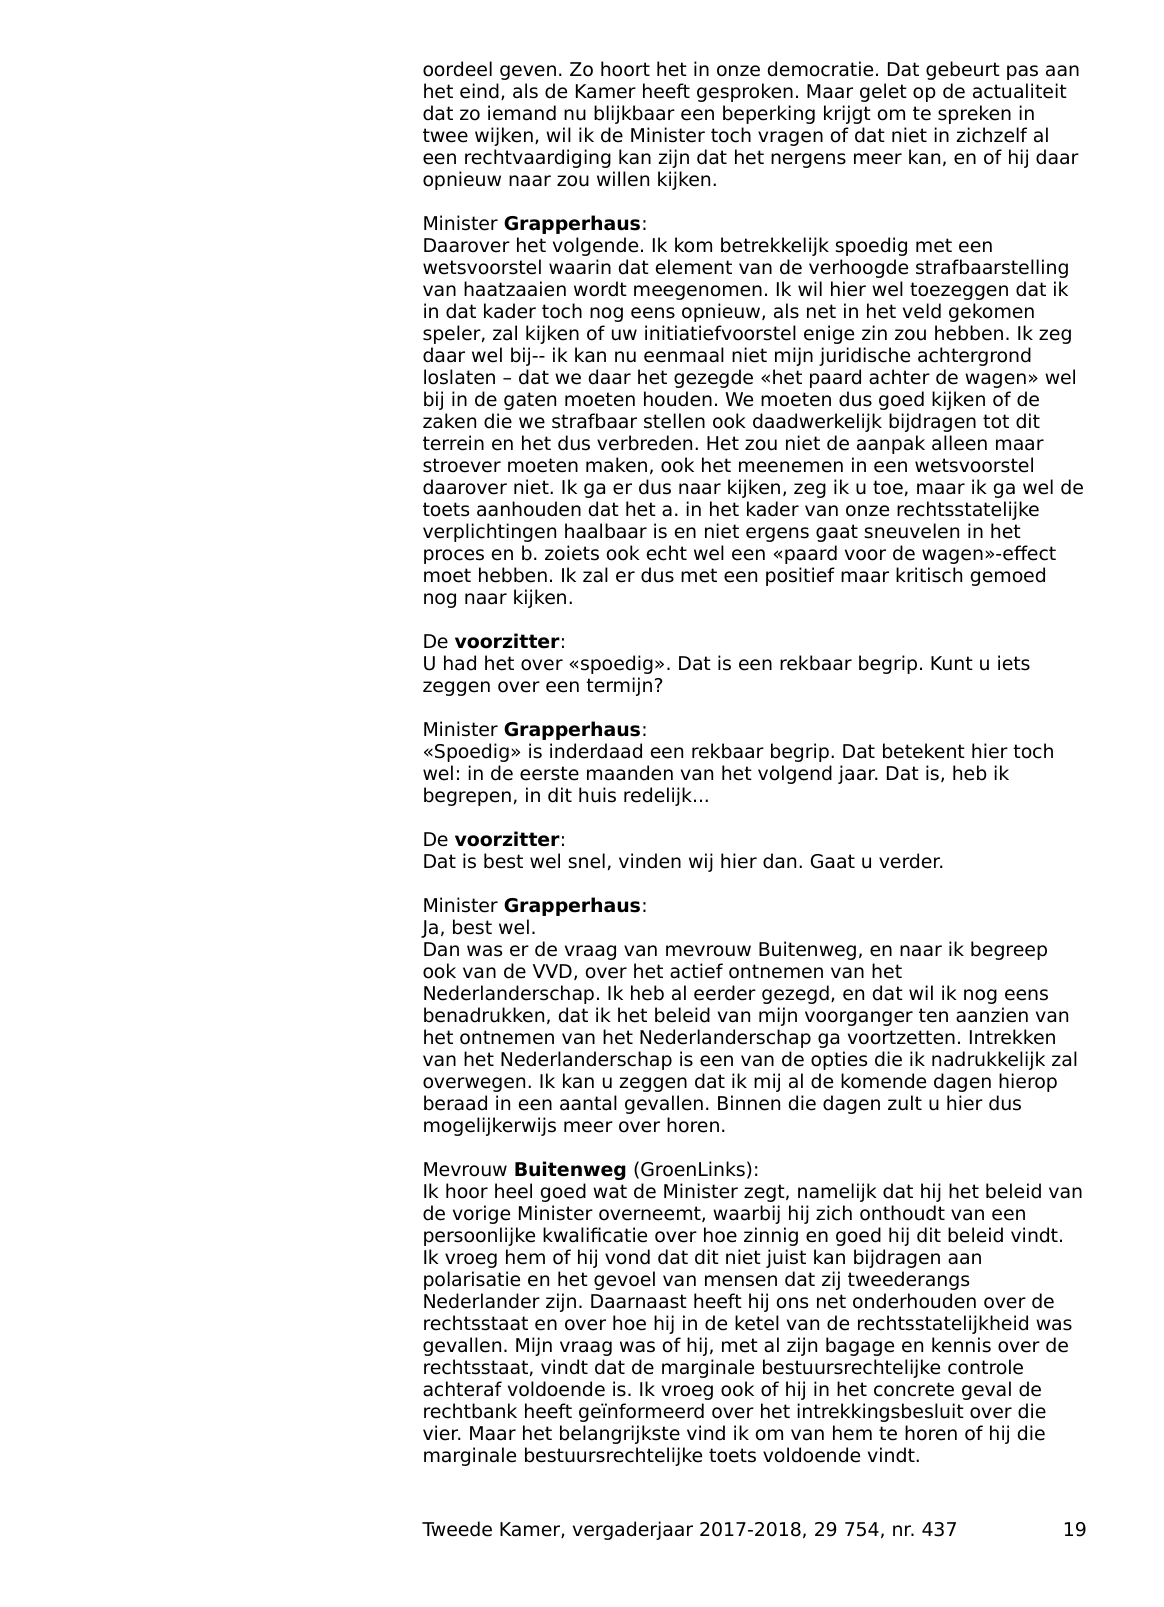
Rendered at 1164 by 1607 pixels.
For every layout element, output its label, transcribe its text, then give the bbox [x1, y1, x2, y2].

text Mevrouw Buitenweg (GroenLinks): [422, 1159, 1087, 1181]
text U had het over «spoedig». Dat is een rekbaar begrip. Kunt u iets zeggen over een termijn? [422, 653, 1087, 697]
text Dan was er de vraag van mevrouw Buitenweg, en naar ik begreep ook van de VVD, over het actief ontnemen van het Nederlanderschap. Ik heb al eerder gezegd, en dat wil ik nog eens benadrukken, dat ik het beleid van mijn voorganger ten aanzien van het ontnemen van het Nederlanderschap ga voortzetten. Intrekken van het Nederlanderschap is een van de opties die ik nadrukkelijk zal overwegen. Ik kan u zeggen dat ik mij al de komende dagen hierop beraad in een aantal gevallen. Binnen die dagen zult u hier dus mogelijkerwijs meer over horen. [422, 939, 1087, 1137]
text Minister Grapperhaus: [422, 895, 1087, 917]
text «Spoedig» is inderdaad een rekbaar begrip. Dat betekent hier toch wel: in de eerste maanden van het volgend jaar. Dat is, heb ik begrepen, in dit huis redelijk... [422, 741, 1087, 807]
text oordeel geven. Zo hoort het in onze democratie. Dat gebeurt pas aan het eind, als de Kamer heeft gesproken. Maar gelet op de actualiteit dat zo iemand nu blijkbaar een beperking krijgt om te spreken in twee wijken, wil ik de Minister toch vragen of dat niet in zichzelf al een rechtvaardiging kan zijn dat het nergens meer kan, en of hij daar opnieuw naar zou willen kijken. [422, 59, 1087, 191]
text De voorzitter: [422, 631, 1087, 653]
text De voorzitter: [422, 829, 1087, 851]
text Minister Grapperhaus: [422, 213, 1087, 235]
text Ja, best wel. [422, 917, 1087, 939]
text Minister Grapperhaus: [422, 719, 1087, 741]
text Daarover het volgende. Ik kom betrekkelijk spoedig met een wetsvoorstel waarin dat element van de verhoogde strafbaarstelling van haatzaaien wordt meegenomen. Ik wil hier wel toezeggen dat ik in dat kader toch nog eens opnieuw, als net in het veld gekomen speler, zal kijken of uw initiatiefvoorstel enige zin zou hebben. Ik zeg daar wel bij-- ik kan nu eenmaal niet mijn juridische achtergrond loslaten – dat we daar het gezegde «het paard achter de wagen» wel bij in de gaten moeten houden. We moeten dus goed kijken of de zaken die we strafbaar stellen ook daadwerkelijk bijdragen tot dit terrein en het dus verbreden. Het zou niet de aanpak alleen maar stroever moeten maken, ook het meenemen in een wetsvoorstel daarover niet. Ik ga er dus naar kijken, zeg ik u toe, maar ik ga wel de toets aanhouden dat het a. in het kader van onze rechtsstatelijke verplichtingen haalbaar is en niet ergens gaat sneuvelen in het proces en b. zoiets ook echt wel een «paard voor de wagen»-effect moet hebben. Ik zal er dus met een positief maar kritisch gemoed nog naar kijken. [422, 235, 1087, 609]
text Dat is best wel snel, vinden wij hier dan. Gaat u verder. [422, 851, 1087, 873]
text Ik hoor heel goed wat de Minister zegt, namelijk dat hij het beleid van de vorige Minister overneemt, waarbij hij zich onthoudt van een persoonlijke kwalificatie over hoe zinnig en goed hij dit beleid vindt. Ik vroeg hem of hij vond dat dit niet juist kan bijdragen aan polarisatie en het gevoel van mensen dat zij tweederangs Nederlander zijn. Daarnaast heeft hij ons net onderhouden over de rechtsstaat en over hoe hij in de ketel van de rechtsstatelijkheid was gevallen. Mijn vraag was of hij, met al zijn bagage en kennis over de rechtsstaat, vindt dat de marginale bestuursrechtelijke controle achteraf voldoende is. Ik vroeg ook of hij in het concrete geval de rechtbank heeft geïnformeerd over het intrekkingsbesluit over die vier. Maar het belangrijkste vind ik om van hem te horen of hij die marginale bestuursrechtelijke toets voldoende vindt. [422, 1181, 1087, 1467]
